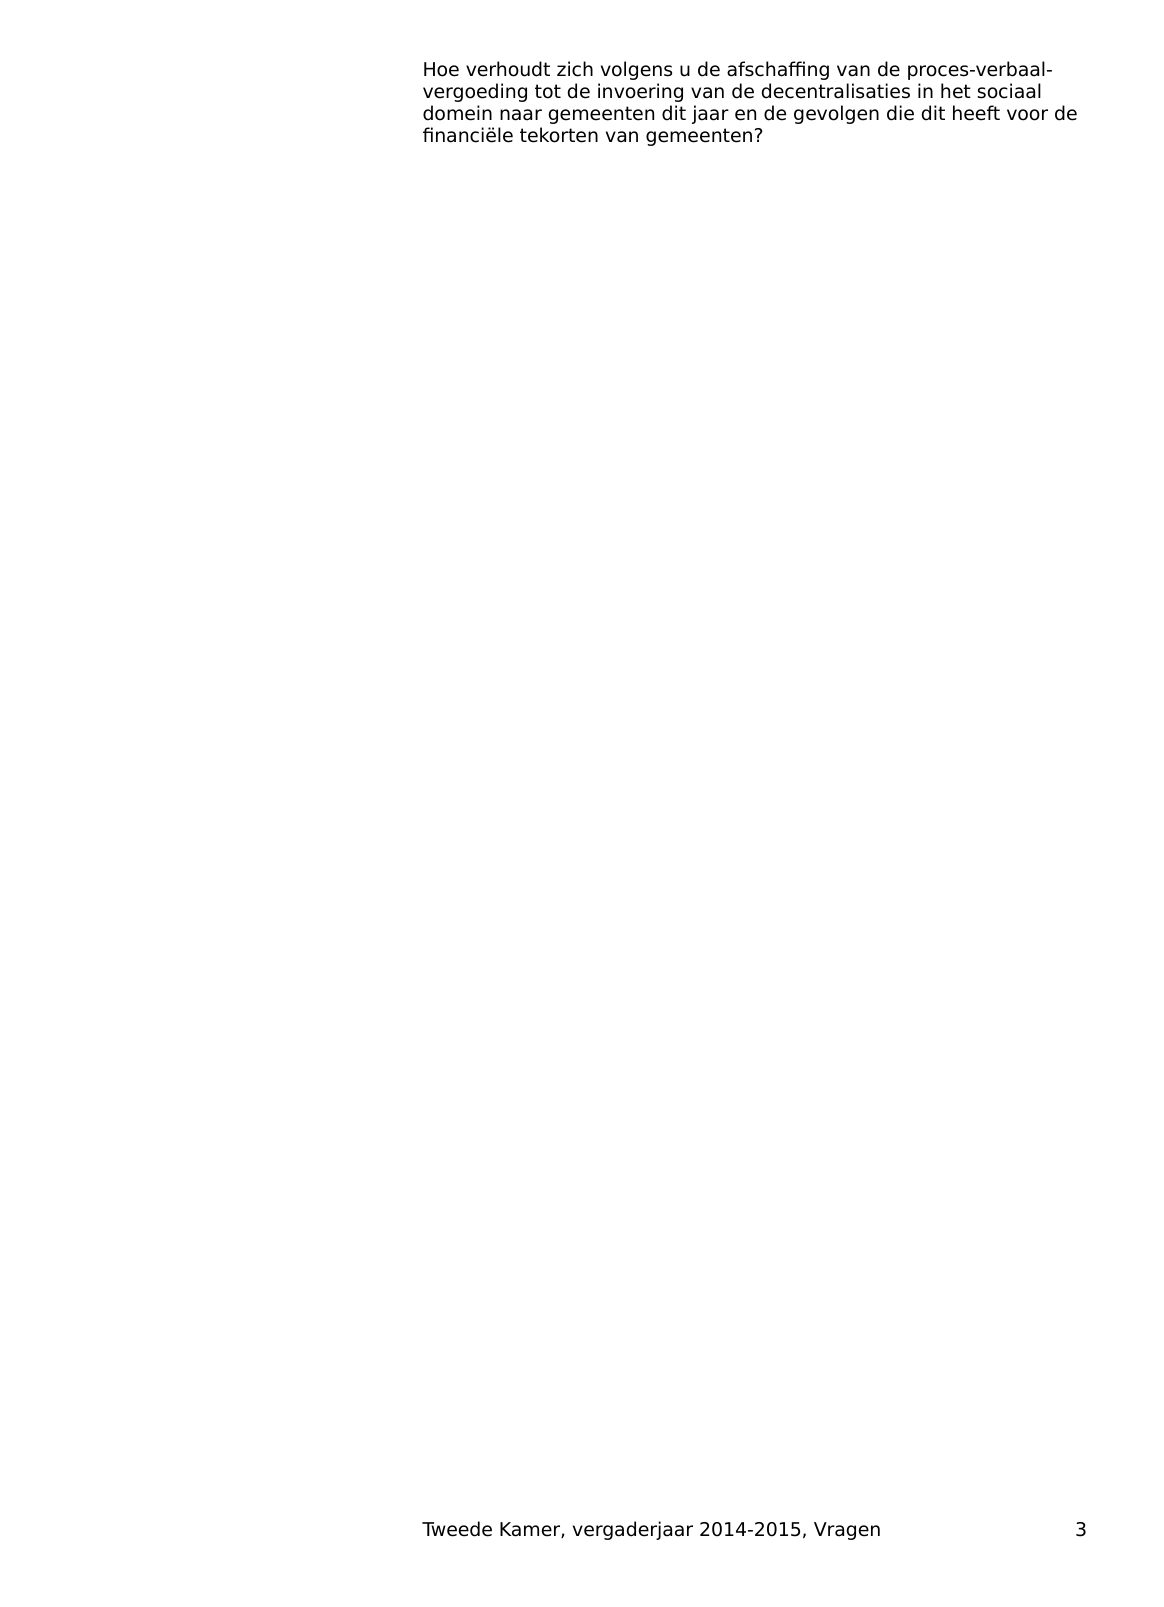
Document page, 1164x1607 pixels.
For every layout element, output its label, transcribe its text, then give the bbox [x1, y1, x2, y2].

text Hoe verhoudt zich volgens u de afschaffing van de proces-verbaal-vergoeding tot de invoering van de decentralisaties in het sociaal domein naar gemeenten dit jaar en de gevolgen die dit heeft voor de financiële tekorten van gemeenten? [422, 59, 1087, 147]
